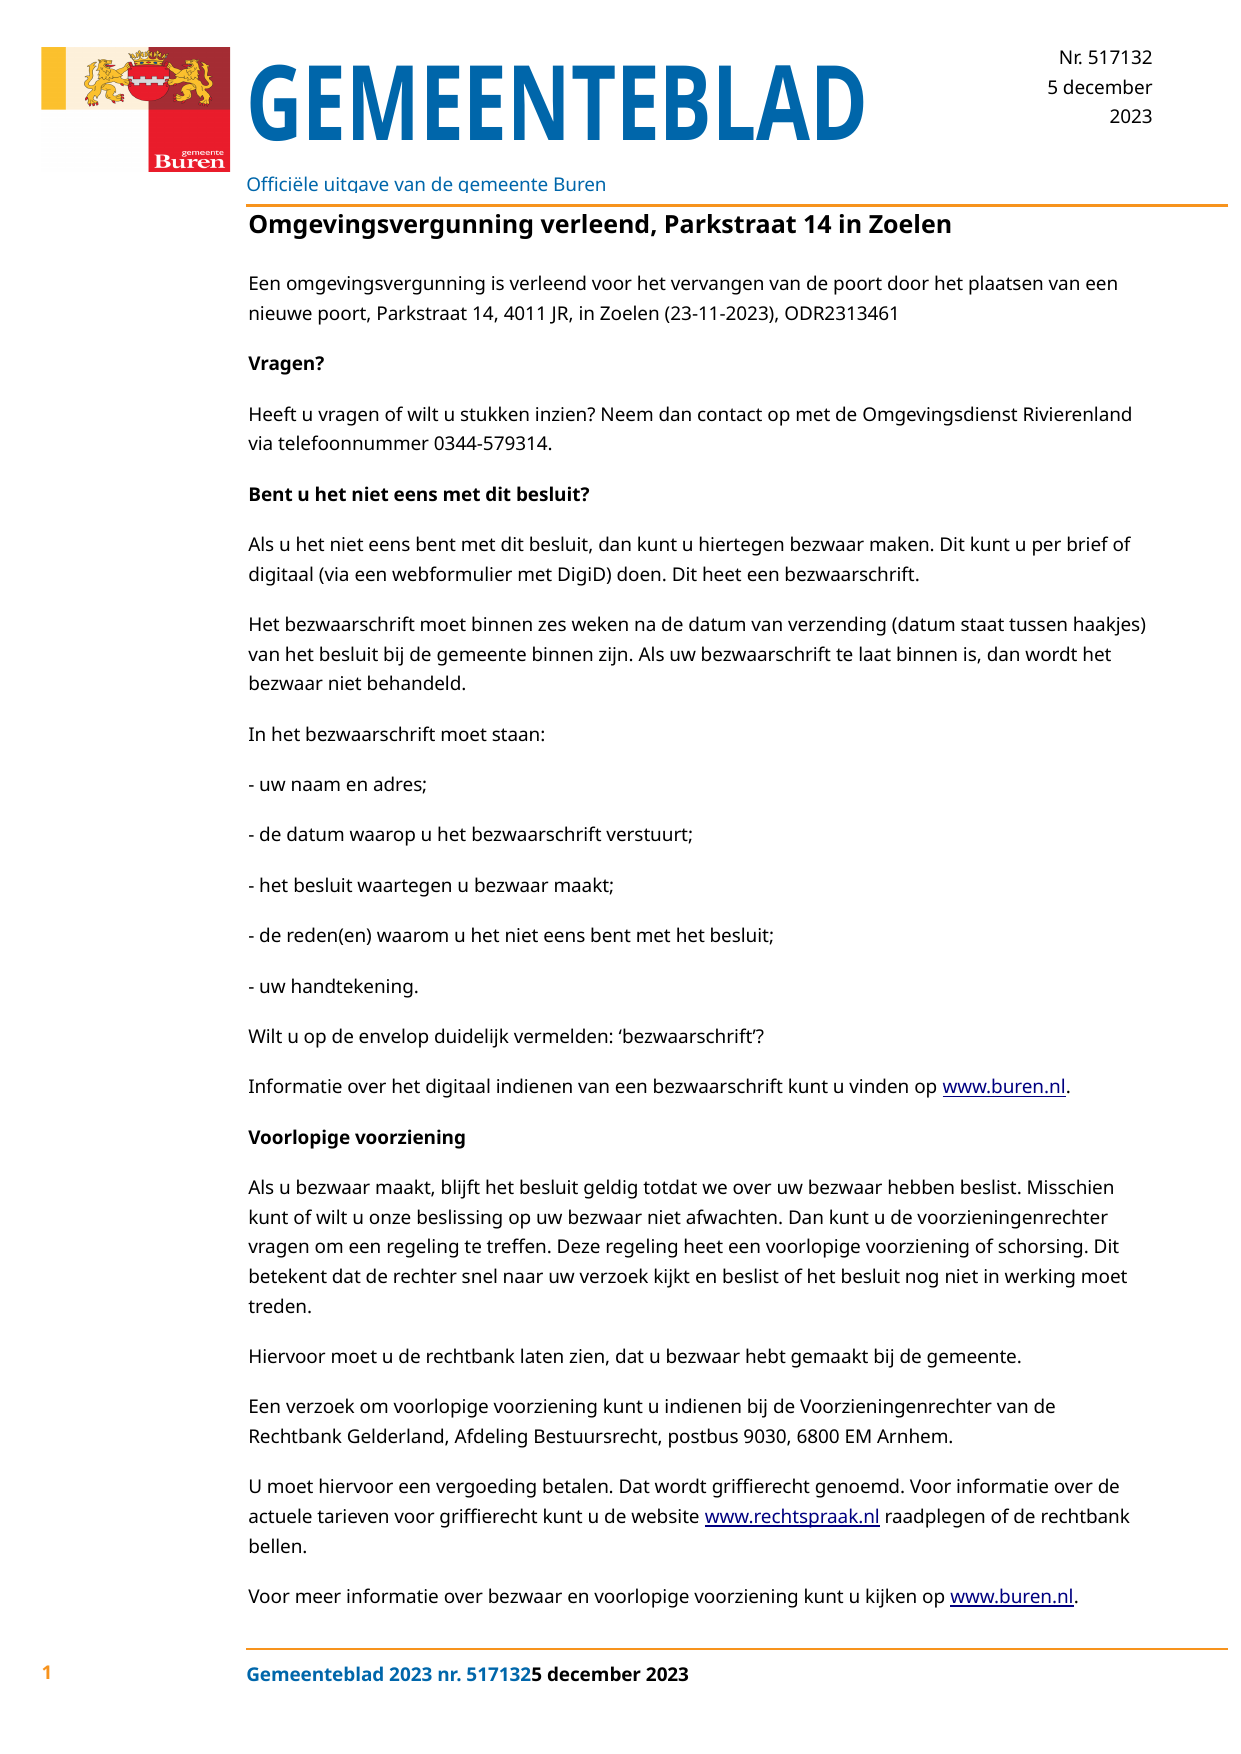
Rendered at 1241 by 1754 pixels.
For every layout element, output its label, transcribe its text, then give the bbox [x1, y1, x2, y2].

text Een verzoek om voorlopige voorziening kunt u indienen bij de Voorzieningenrechter van de Rechtbank Gelderland, Afdeling Bestuursrecht, postbus 9030, 6800 EM Arnhem. [248, 1394, 1152, 1449]
text In het bezwaarschrift moet staan: [248, 721, 1152, 746]
text - de datum waarop u het bezwaarschrift verstuurt; [248, 822, 1152, 847]
text Als u bezwaar maakt, blijft het besluit geldig totdat we over uw bezwaar hebben beslist. Misschien kunt of wilt u onze beslissing op uw bezwaar niet afwachten. Dan kunt u de voorzieningenrechter vragen om een regeling te treffen. Deze regeling heet een voorlopige voorziening of schorsing. Dit betekent dat de rechter snel naar uw verzoek kijkt en beslist of het besluit nog niet in werking moet treden. [248, 1174, 1152, 1318]
text Omgevingsvergunning verleend, Parkstraat 14 in Zoelen [248, 207, 1152, 241]
text Informatie over het digitaal indienen van een bezwaarschrift kunt u vinden op www.buren.nl. [248, 1074, 1152, 1099]
picture [41, 47, 231, 172]
text Heeft u vragen of wilt u stukken inzien? Neem dan contact op met de Omgevingsdienst Rivierenland via telefoonnummer 0344-579314. [248, 401, 1152, 456]
text U moet hiervoor een vergoeding betalen. Dat wordt griffierecht genoemd. Voor informatie over de actuele tarieven voor griffierecht kunt u de website www.rechtspraak.nl raadplegen of de rechtbank bellen. [248, 1474, 1152, 1558]
text Een omgevingsvergunning is verleend voor het vervangen van de poort door het plaatsen van een nieuwe poort, Parkstraat 14, 4011 JR, in Zoelen (23-11-2023), ODR2313461 [248, 270, 1152, 326]
text Vragen? [248, 350, 1152, 376]
text Bent u het niet eens met dit besluit? [248, 481, 1152, 506]
text - het besluit waartegen u bezwaar maakt; [248, 872, 1152, 898]
text Wilt u op de envelop duidelijk vermelden: ‘bezwaarschrift’? [248, 1023, 1152, 1049]
text Het bezwaarschrift moet binnen zes weken na de datum van verzending (datum staat tussen haakjes) van het besluit bij de gemeente binnen zijn. Als uw bezwaarschrift te laat binnen is, dan wordt het bezwaar niet behandeld. [248, 611, 1152, 696]
text - uw naam en adres; [248, 771, 1152, 797]
text Voor meer informatie over bezwaar en voorlopige voorziening kunt u kijken op www.buren.nl. [248, 1583, 1152, 1609]
text Als u het niet eens bent met dit besluit, dan kunt u hiertegen bezwaar maken. Dit kunt u per brief of digitaal (via een webformulier met DigiD) doen. Dit heet een bezwaarschrift. [248, 531, 1152, 586]
text - de reden(en) waarom u het niet eens bent met het besluit; [248, 922, 1152, 948]
text Hiervoor moet u de rechtbank laten zien, dat u bezwaar hebt gemaakt bij de gemeente. [248, 1343, 1152, 1369]
text - uw handtekening. [248, 973, 1152, 998]
text Voorlopige voorziening [248, 1124, 1152, 1150]
